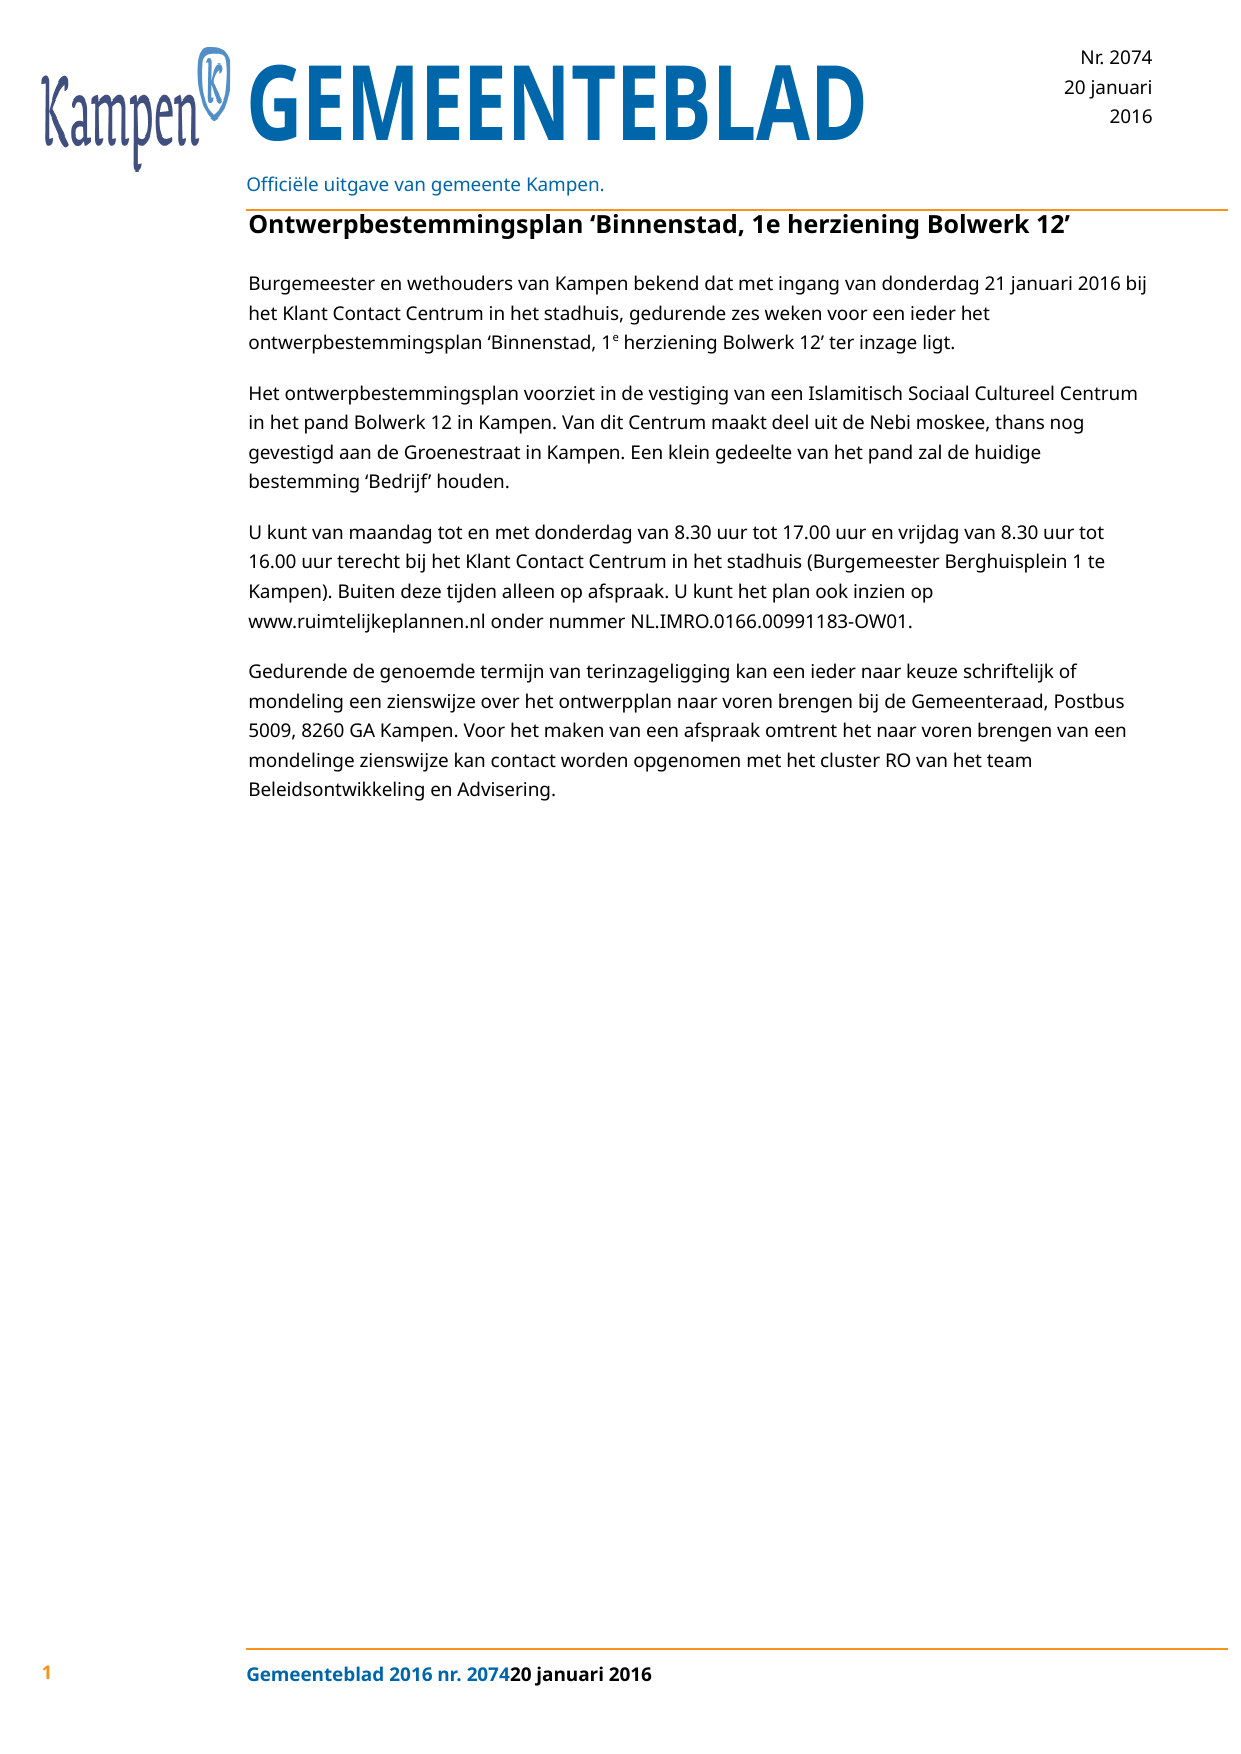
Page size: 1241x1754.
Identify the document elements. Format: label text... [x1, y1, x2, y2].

text Ontwerpbestemmingsplan ‘Binnenstad, 1e herziening Bolwerk 12’ [248, 211, 1152, 241]
text Gedurende de genoemde termijn van terinzageligging kan een ieder naar keuze schriftelijk of mondeling een zienswijze over het ontwerpplan naar voren brengen bij de Gemeenteraad, Postbus 5009, 8260 GA Kampen. Voor het maken van een afspraak omtrent het naar voren brengen van een mondelinge zienswijze kan contact worden opgenomen met het cluster RO van het team Beleidsontwikkeling en Advisering. [248, 658, 1152, 802]
text U kunt van maandag tot en met donderdag van 8.30 uur tot 17.00 uur en vrijdag van 8.30 uur tot 16.00 uur terecht bij het Klant Contact Centrum in het stadhuis (Burgemeester Berghuisplein 1 te Kampen). Buiten deze tijden alleen op afspraak. U kunt het plan ook inzien op www.ruimtelijkeplannen.nl onder nummer NL.IMRO.0166.00991183-OW01. [248, 519, 1152, 633]
text Burgemeester en wethouders van Kampen bekend dat met ingang van donderdag 21 januari 2016 bij het Klant Contact Centrum in het stadhuis, gedurende zes weken voor een ieder het ontwerpbestemmingsplan ‘Binnenstad, 1e herziening Bolwerk 12’ ter inzage ligt. [248, 270, 1152, 355]
picture [41, 47, 231, 172]
text Het ontwerpbestemmingsplan voorziet in de vestiging van een Islamitisch Sociaal Cultureel Centrum in het pand Bolwerk 12 in Kampen. Van dit Centrum maakt deel uit de Nebi moskee, thans nog gevestigd aan de Groenestraat in Kampen. Een klein gedeelte van het pand zal de huidige bestemming ‘Bedrijf’ houden. [248, 380, 1152, 494]
